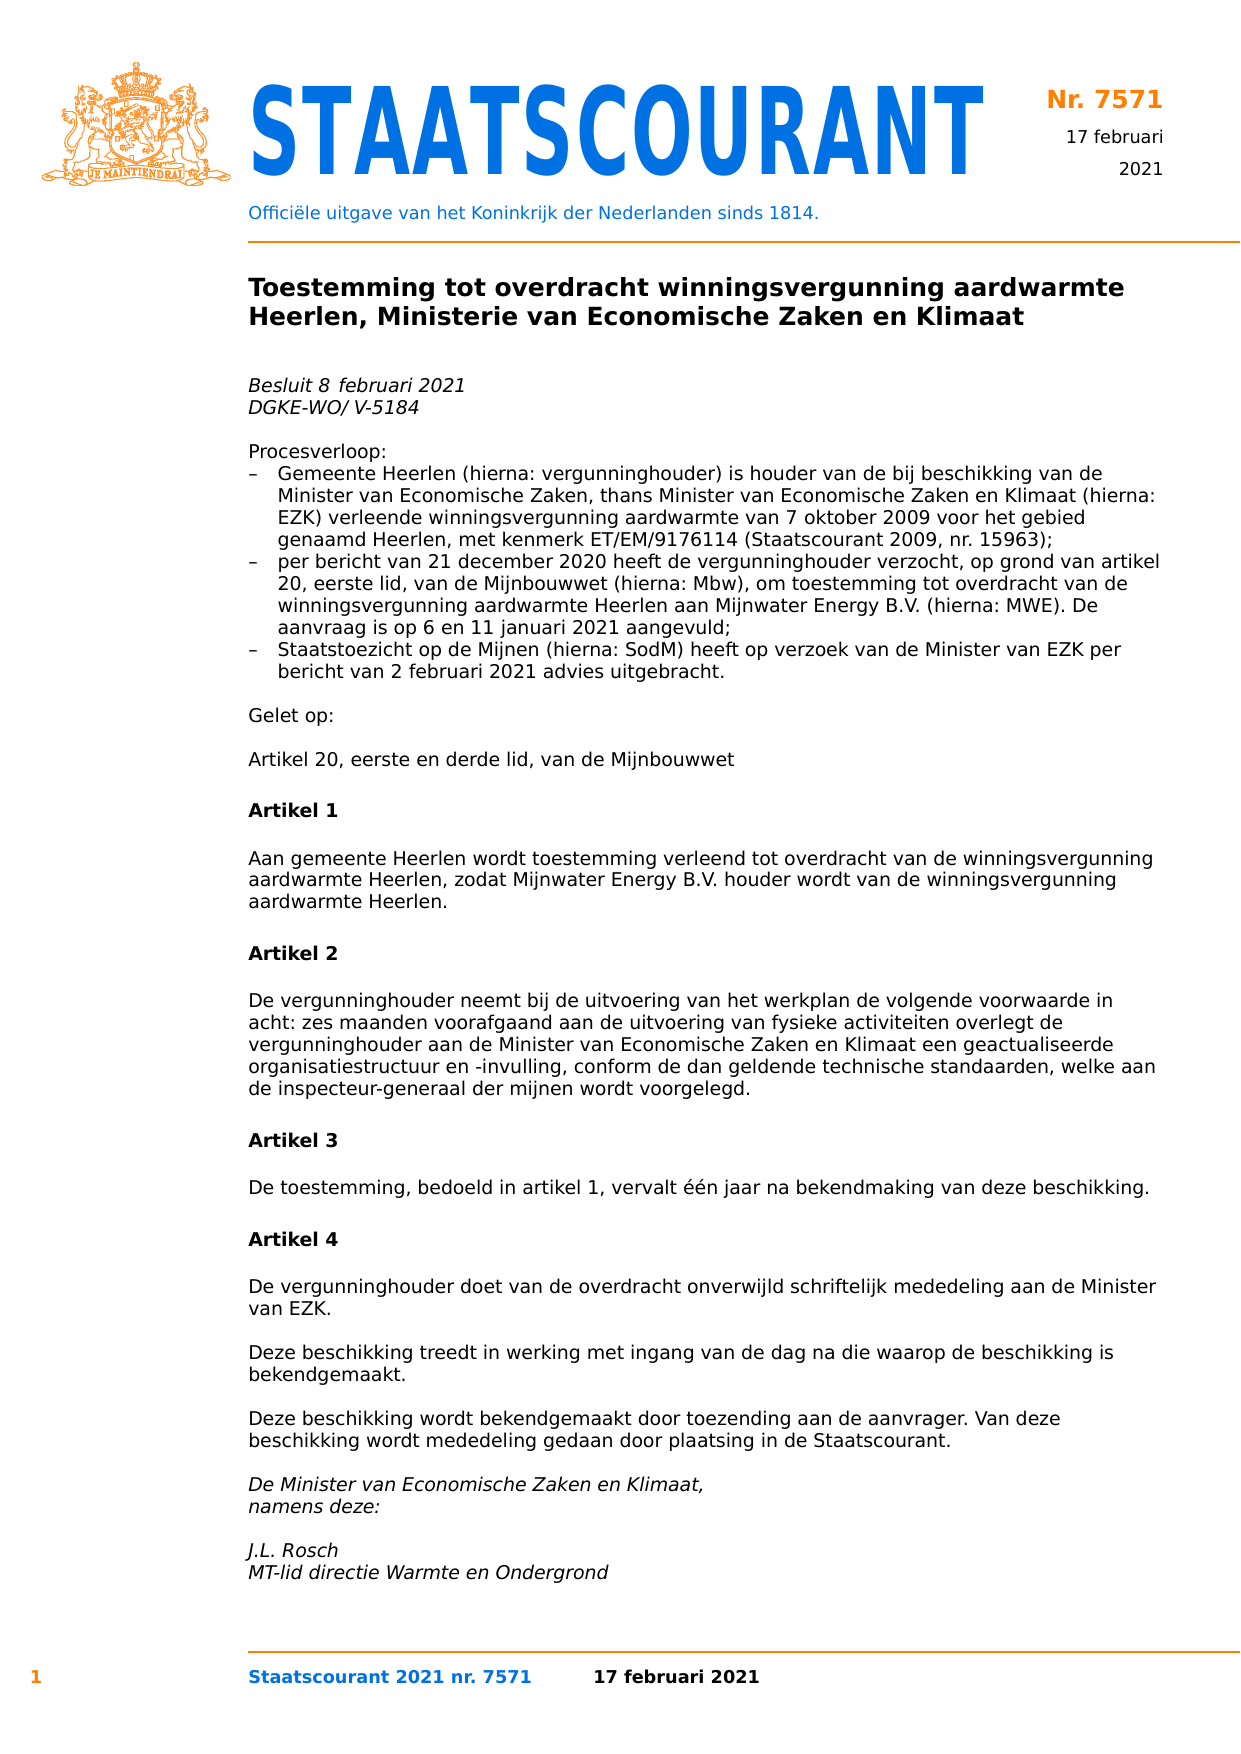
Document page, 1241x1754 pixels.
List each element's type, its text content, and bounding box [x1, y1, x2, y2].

picture [41, 62, 231, 186]
text De Minister van Economische Zaken en Klimaat, namens deze: J.L. Rosch MT-lid directie Warmte en Ondergrond [248, 1474, 1163, 1583]
subtitle Artikel 2 [248, 943, 1163, 965]
subtitle Artikel 1 [248, 800, 1163, 822]
text Deze beschikking wordt bekendgemaakt door toezending aan de aanvrager. Van deze beschikking wordt mededeling gedaan door plaatsing in de Staatscourant. [248, 1408, 1163, 1452]
text DGKE-WO/ V-5184 [248, 397, 1163, 419]
text – Gemeente Heerlen (hierna: vergunninghouder) is houder van de bij beschikking van de Minister van Economische Zaken, thans Minister van Economische Zaken en Klimaat (hierna: EZK) verleende winningsvergunning aardwarmte van 7 oktober 2009 voor het gebied genaamd Heerlen, met kenmerk ET/EM/9176114 (Staatscourant 2009, nr. 15963); [248, 463, 1163, 551]
text Procesverloop: [248, 441, 1163, 463]
table_cell Officiële uitgave van het Koninkrijk der Nederlanden sinds 1814. [248, 203, 1240, 241]
text Deze beschikking treedt in werking met ingang van de dag na die waarop de beschikking is bekendgemaakt. [248, 1342, 1163, 1386]
table_header STAATSCOURANT [248, 62, 998, 203]
subtitle Artikel 4 [248, 1229, 1163, 1251]
text De vergunninghouder neemt bij de uitvoering van het werkplan de volgende voorwaarde in acht: zes maanden voorafgaand aan de uitvoering van fysieke activiteiten overlegt de vergunninghouder aan de Minister van Economische Zaken en Klimaat een geactualiseerde organisatiestructuur en -invulling, conform de dan geldende technische standaarden, welke aan de inspecteur-generaal der mijnen wordt voorgelegd. [248, 990, 1163, 1100]
table_header Nr. 7571 [998, 62, 1240, 121]
text Artikel 20, eerste en derde lid, van de Mijnbouwwet [248, 748, 1163, 770]
subtitle Toestemming tot overdracht winningsvergunning aardwarmte Heerlen, Ministerie van Economische Zaken en Klimaat [248, 273, 1163, 331]
text De vergunninghouder doet van de overdracht onverwijld schriftelijk mededeling aan de Minister van EZK. [248, 1276, 1163, 1320]
table_cell 2021 [998, 153, 1240, 203]
text Besluit 8 februari 2021 [248, 375, 1163, 397]
text De toestemming, bedoeld in artikel 1, vervalt één jaar na bekendmaking van deze beschikking. [248, 1177, 1163, 1199]
subtitle Artikel 3 [248, 1130, 1163, 1152]
text – per bericht van 21 december 2020 heeft de vergunninghouder verzocht, op grond van artikel 20, eerste lid, van de Mijnbouwwet (hierna: Mbw), om toestemming tot overdracht van de winningsvergunning aardwarmte Heerlen aan Mijnwater Energy B.V. (hierna: MWE). De aanvraag is op 6 en 11 januari 2021 aangevuld; [248, 551, 1163, 639]
table_cell 17 februari [998, 121, 1240, 153]
text Gelet op: [248, 704, 1163, 727]
text – Staatstoezicht op de Mijnen (hierna: SodM) heeft op verzoek van de Minister van EZK per bericht van 2 februari 2021 advies uitgebracht. [248, 639, 1163, 683]
table_header [25, 62, 248, 241]
text Aan gemeente Heerlen wordt toestemming verleend tot overdracht van de winningsvergunning aardwarmte Heerlen, zodat Mijnwater Energy B.V. houder wordt van de winningsvergunning aardwarmte Heerlen. [248, 847, 1163, 913]
